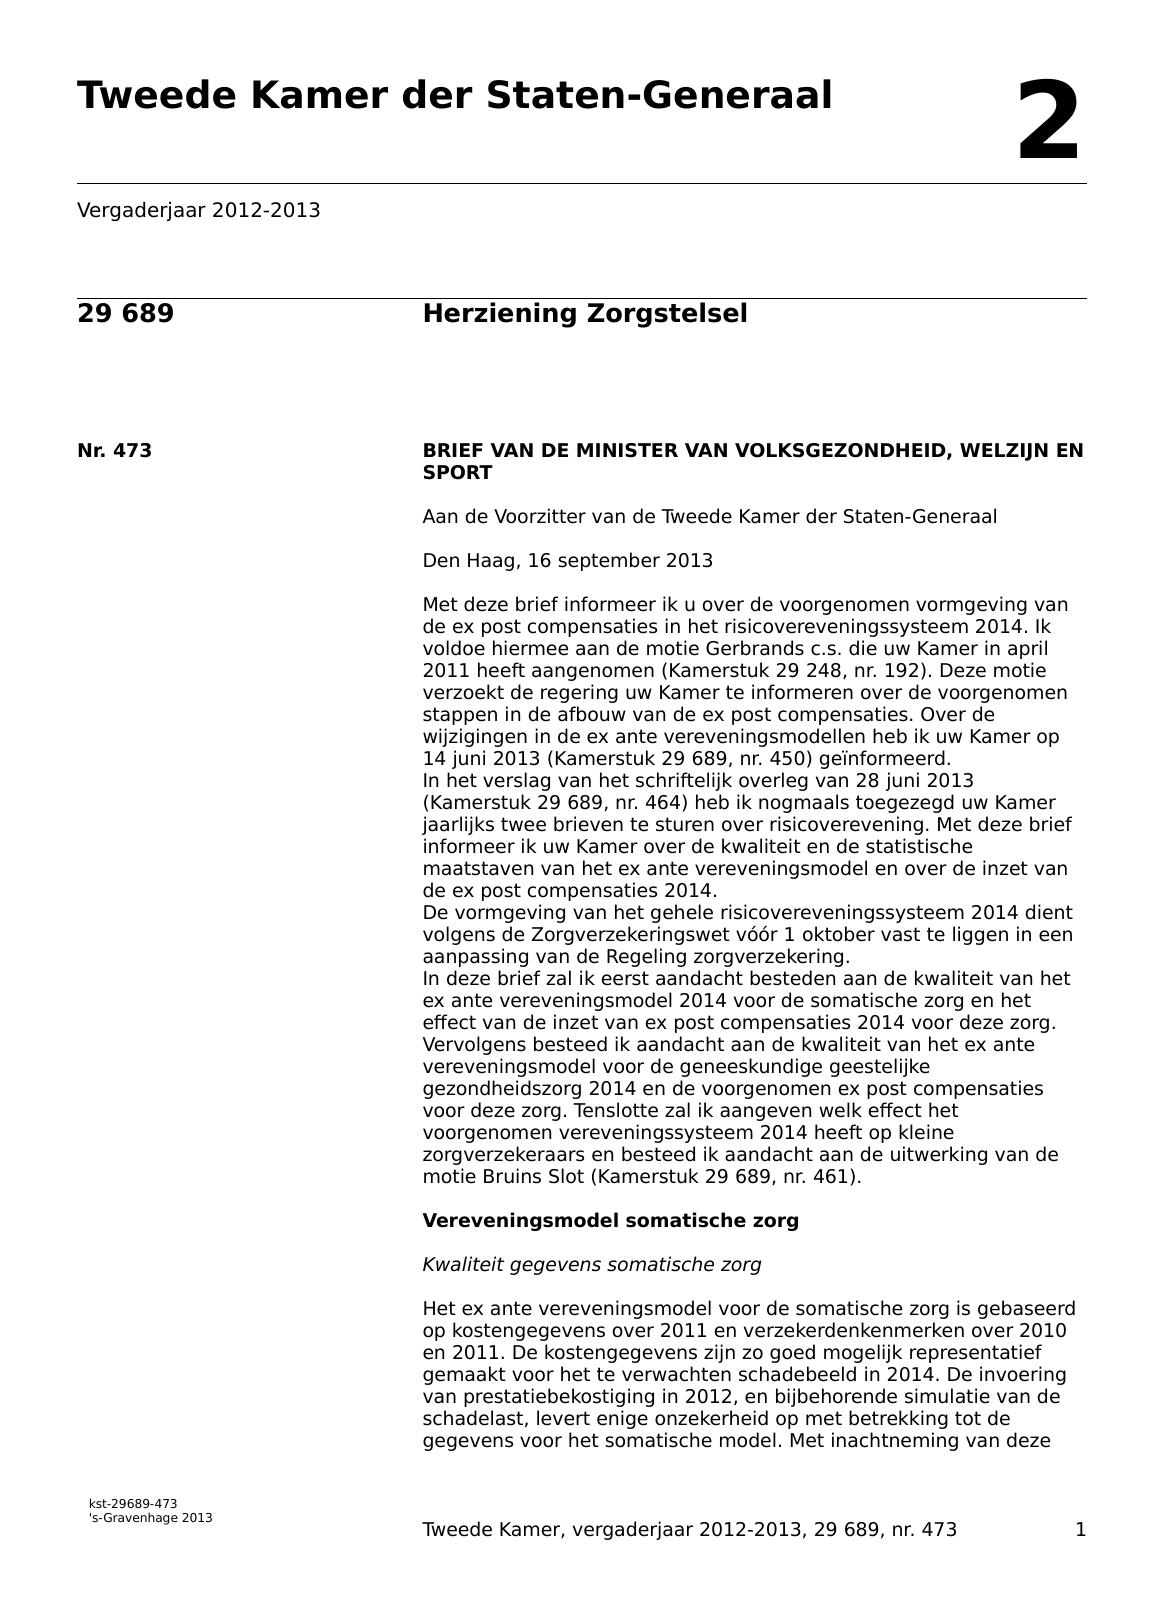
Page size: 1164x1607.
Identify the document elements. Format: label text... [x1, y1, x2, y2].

text Den Haag, 16 september 2013 [422, 550, 1087, 572]
text 's-Gravenhage 2013 [88, 1511, 323, 1525]
subtitle Vereveningsmodel somatische zorg [422, 1210, 1087, 1232]
table_header Tweede Kamer der Staten-Generaal [77, 59, 886, 183]
table_cell Vergaderjaar 2012-2013 [77, 184, 1087, 298]
text De vormgeving van het gehele risicovereveningssysteem 2014 dient volgens de Zorgverzekeringswet vóór 1 oktober vast te liggen in een aanpassing van de Regeling zorgverzekering. [422, 902, 1087, 968]
subtitle Kwaliteit gegevens somatische zorg [422, 1254, 1087, 1276]
text Aan de Voorzitter van de Tweede Kamer der Staten-Generaal [422, 506, 1087, 528]
table_header 2 [886, 59, 1087, 183]
text In deze brief zal ik eerst aandacht besteden aan de kwaliteit van het ex ante vereveningsmodel 2014 voor de somatische zorg en het effect van de inzet van ex post compensaties 2014 voor deze zorg. Vervolgens besteed ik aandacht aan de kwaliteit van het ex ante vereveningsmodel voor de geneeskundige geestelijke gezondheidszorg 2014 en de voorgenomen ex post compensaties voor deze zorg. Tenslotte zal ik aangeven welk effect het voorgenomen vereveningssysteem 2014 heeft op kleine zorgverzekeraars en besteed ik aandacht aan de uitwerking van de motie Bruins Slot (Kamerstuk 29 689, nr. 461). [422, 968, 1087, 1188]
text Het ex ante vereveningsmodel voor de somatische zorg is gebaseerd op kostengegevens over 2011 en verzekerdenkenmerken over 2010 en 2011. De kostengegevens zijn zo goed mogelijk representatief gemaakt voor het te verwachten schadebeeld in 2014. De invoering van prestatiebekostiging in 2012, en bijbehorende simulatie van de schadelast, levert enige onzekerheid op met betrekking tot de gegevens voor het somatische model. Met inachtneming van deze [422, 1298, 1087, 1452]
text Met deze brief informeer ik u over de voorgenomen vormgeving van de ex post compensaties in het risicovereveningssysteem 2014. Ik voldoe hiermee aan de motie Gerbrands c.s. die uw Kamer in april 2011 heeft aangenomen (Kamerstuk 29 248, nr. 192). Deze motie verzoekt de regering uw Kamer te informeren over de voorgenomen stappen in de afbouw van de ex post compensaties. Over de wijzigingen in de ex ante vereveningsmodellen heb ik uw Kamer op 14 juni 2013 (Kamerstuk 29 689, nr. 450) geïnformeerd. [422, 594, 1087, 770]
text kst-29689-473 [88, 1497, 323, 1511]
subtitle 29 689 Herziening Zorgstelsel [77, 299, 1087, 329]
subtitle Nr. 473 BRIEF VAN DE MINISTER VAN VOLKSGEZONDHEID, WELZIJN EN SPORT [77, 440, 1087, 484]
text In het verslag van het schriftelijk overleg van 28 juni 2013 (Kamerstuk 29 689, nr. 464) heb ik nogmaals toegezegd uw Kamer jaarlijks twee brieven te sturen over risicoverevening. Met deze brief informeer ik uw Kamer over de kwaliteit en de statistische maatstaven van het ex ante vereveningsmodel en over de inzet van de ex post compensaties 2014. [422, 770, 1087, 902]
